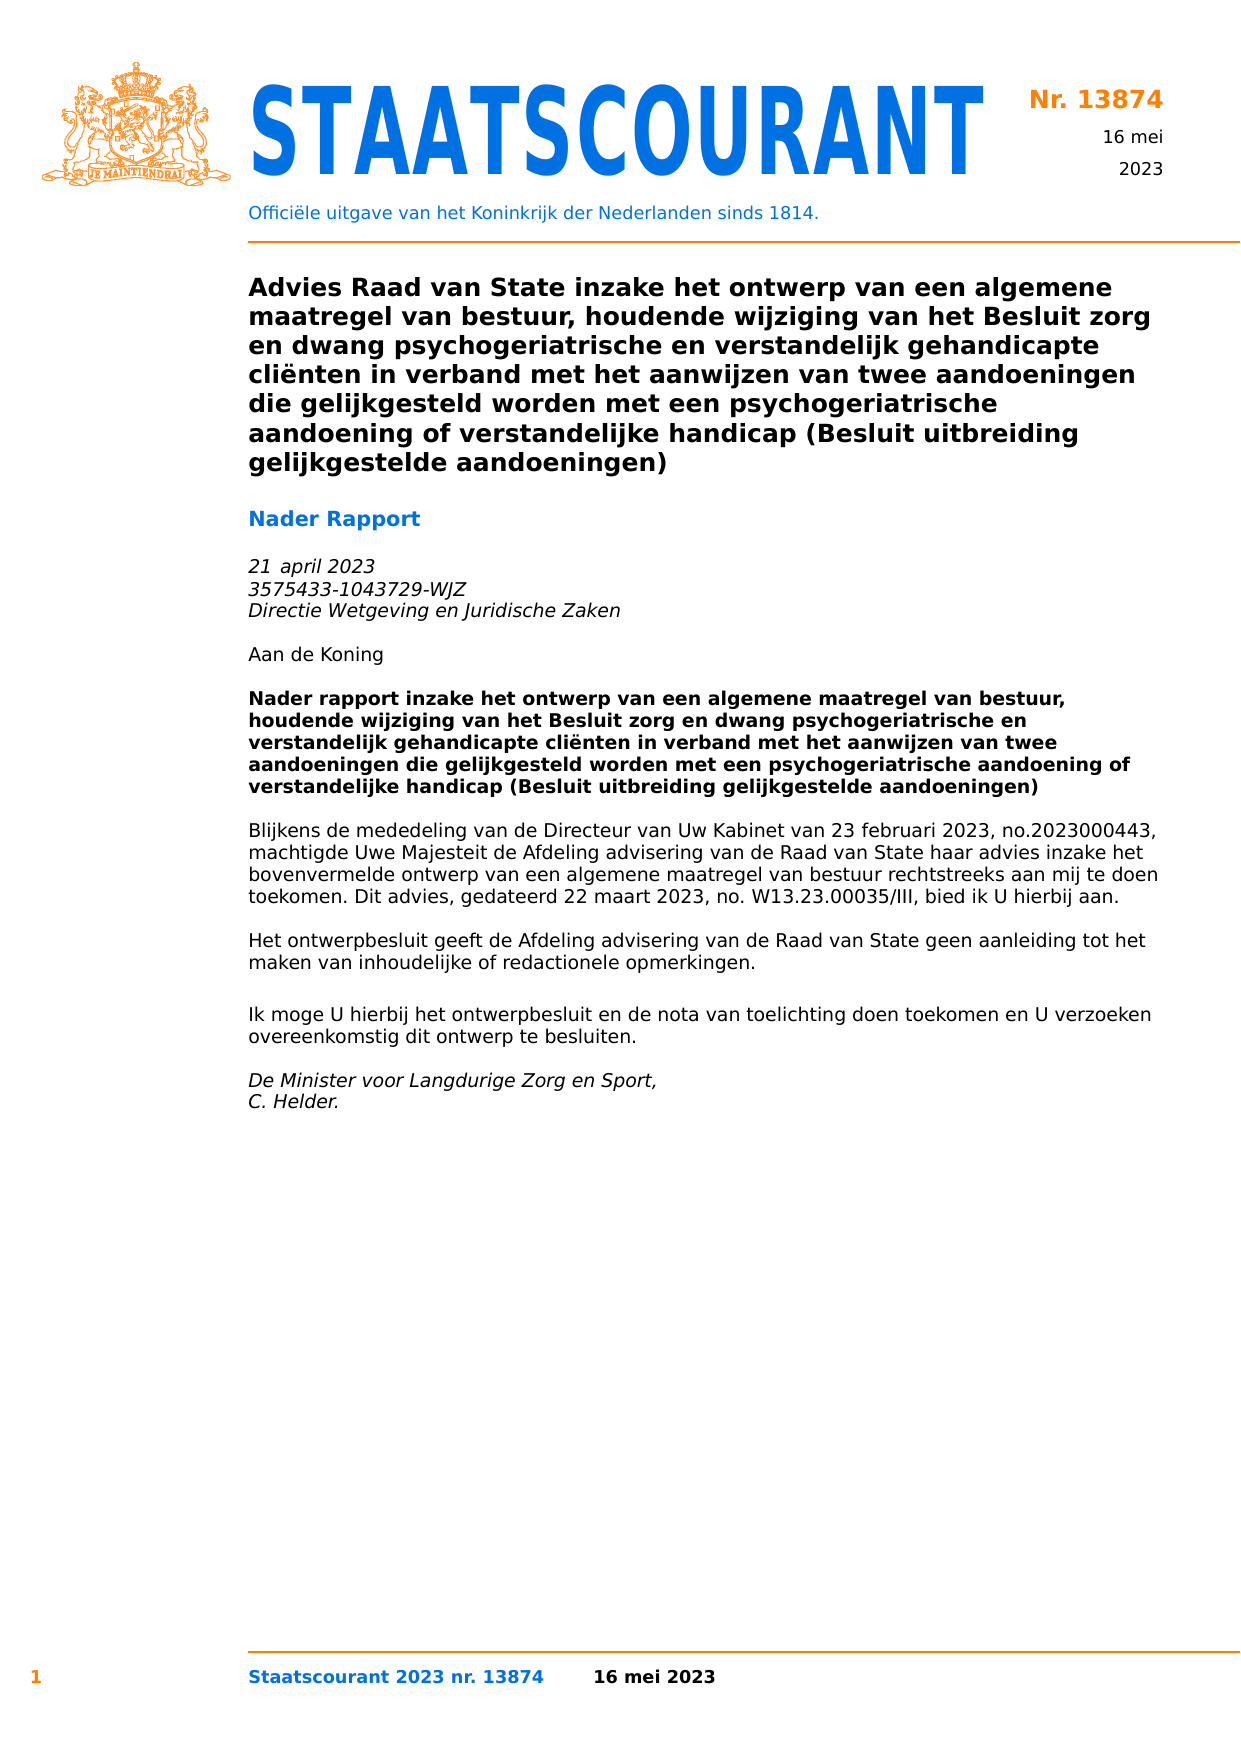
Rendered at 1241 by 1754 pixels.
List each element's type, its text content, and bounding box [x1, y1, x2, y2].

table_cell 16 mei [998, 121, 1240, 153]
text Directie Wetgeving en Juridische Zaken [248, 600, 1163, 622]
text Ik moge U hierbij het ontwerpbesluit en de nota van toelichting doen toekomen en U verzoeken overeenkomstig dit ontwerp te besluiten. [248, 1004, 1163, 1048]
text 21 april 2023 [248, 556, 1163, 578]
text 3575433-1043729-WJZ [248, 578, 1163, 600]
table_header STAATSCOURANT [248, 62, 998, 203]
picture [41, 62, 231, 186]
text Aan de Koning [248, 644, 1163, 666]
text Blijkens de mededeling van de Directeur van Uw Kabinet van 23 februari 2023, no.2023000443, machtigde Uwe Majesteit de Afdeling advisering van de Raad van State haar advies inzake het bovenvermelde ontwerp van een algemene maatregel van bestuur rechtstreeks aan mij te doen toekomen. Dit advies, gedateerd 22 maart 2023, no. W13.23.00035/III, bied ik U hierbij aan. [248, 820, 1163, 908]
text Nader rapport inzake het ontwerp van een algemene maatregel van bestuur, houdende wijziging van het Besluit zorg en dwang psychogeriatrische en verstandelijk gehandicapte cliënten in verband met het aanwijzen van twee aandoeningen die gelijkgesteld worden met een psychogeriatrische aandoening of verstandelijke handicap (Besluit uitbreiding gelijkgestelde aandoeningen) [248, 688, 1163, 798]
text Het ontwerpbesluit geeft de Afdeling advisering van de Raad van State geen aanleiding tot het maken van inhoudelijke of redactionele opmerkingen. [248, 930, 1163, 974]
subtitle Nader Rapport [248, 507, 1163, 531]
table_header Nr. 13874 [998, 62, 1240, 121]
table_cell Officiële uitgave van het Koninkrijk der Nederlanden sinds 1814. [248, 203, 1240, 241]
table_header [25, 62, 248, 241]
text De Minister voor Langdurige Zorg en Sport, C. Helder. [248, 1069, 1163, 1113]
table_cell 2023 [998, 153, 1240, 203]
subtitle Advies Raad van State inzake het ontwerp van een algemene maatregel van bestuur, houdende wijziging van het Besluit zorg en dwang psychogeriatrische en verstandelijk gehandicapte cliënten in verband met het aanwijzen van twee aandoeningen die gelijkgesteld worden met een psychogeriatrische aandoening of verstandelijke handicap (Besluit uitbreiding gelijkgestelde aandoeningen) [248, 273, 1163, 477]
